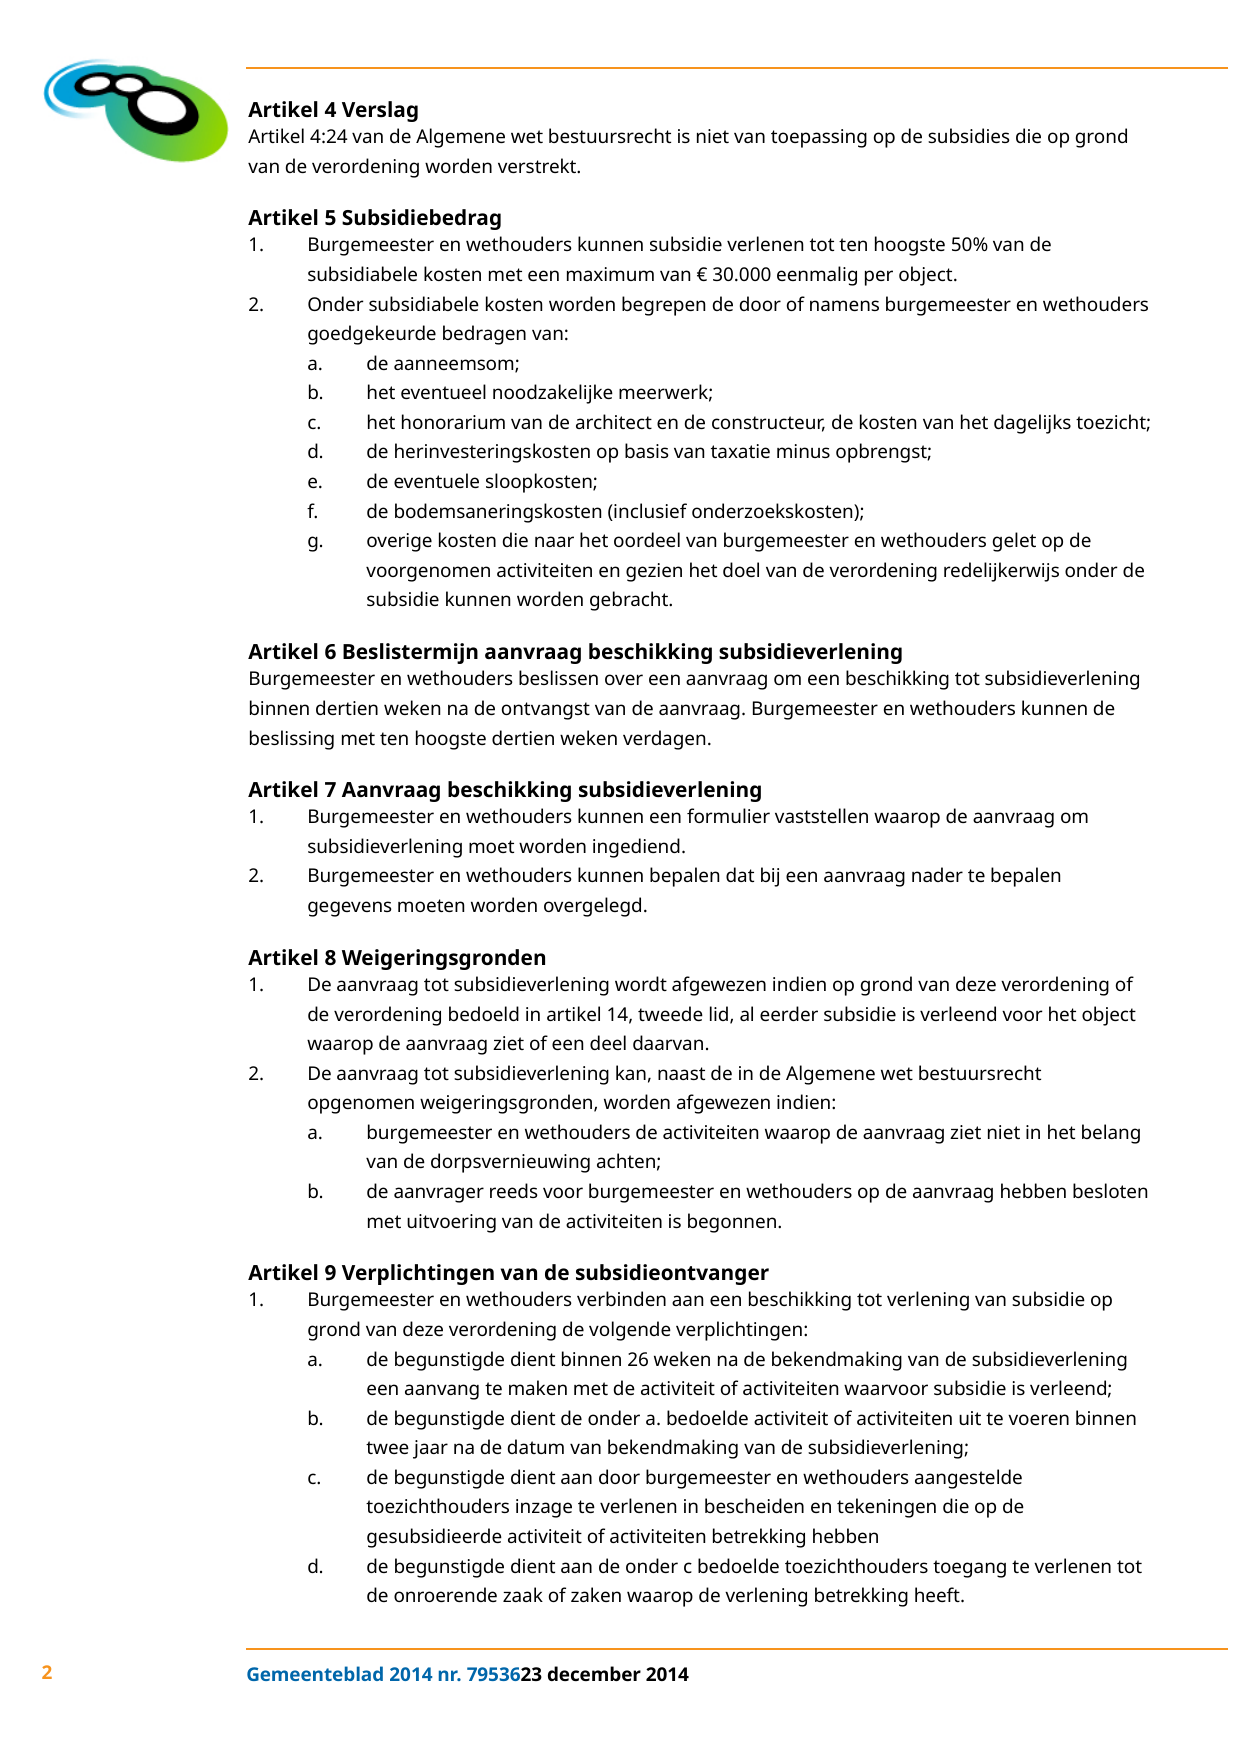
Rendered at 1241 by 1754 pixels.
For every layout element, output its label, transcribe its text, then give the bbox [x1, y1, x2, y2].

list de begunstigde dient aan door burgemeester en wethouders aangestelde toezichthouders inzage te verlenen in bescheiden en tekeningen die op de gesubsidieerde activiteit of activiteiten betrekking hebben [307, 1464, 1152, 1549]
list Burgemeester en wethouders kunnen subsidie verlenen tot ten hoogste 50% van de subsidiabele kosten met een maximum van € 30.000 eenmalig per object. [248, 232, 1152, 287]
list het honorarium van de architect en de constructeur, de kosten van het dagelijks toezicht; [307, 409, 1152, 435]
list de eventuele sloopkosten; [307, 468, 1152, 494]
text Burgemeester en wethouders beslissen over een aanvraag om een beschikking tot subsidieverlening binnen dertien weken na de ontvangst van de aanvraag. Burgemeester en wethouders kunnen de beslissing met ten hoogste dertien weken verdagen. [248, 666, 1152, 750]
list de aanvrager reeds voor burgemeester en wethouders op de aanvraag hebben besloten met uitvoering van de activiteiten is begonnen. [307, 1178, 1152, 1233]
list de herinvesteringskosten op basis van taxatie minus opbrengst; [307, 439, 1152, 464]
list de begunstigde dient binnen 26 weken na de bekendmaking van de subsidieverlening een aanvang te maken met de activiteit of activiteiten waarvoor subsidie is verleend; [307, 1346, 1152, 1401]
text Artikel 4:24 van de Algemene wet bestuursrecht is niet van toepassing op de subsidies die op grond van de verordening worden verstrekt. [248, 123, 1152, 178]
list de bodemsaneringskosten (inclusief onderzoekskosten); [307, 498, 1152, 524]
list Onder subsidiabele kosten worden begrepen de door of namens burgemeester en wethouders goedgekeurde bedragen van: [248, 291, 1152, 346]
text Artikel 4 Verslag [248, 95, 1152, 123]
text Artikel 8 Weigeringsgronden [248, 943, 1152, 971]
list de begunstigde dient aan de onder c bedoelde toezichthouders toegang te verlenen tot de onroerende zaak of zaken waarop de verlening betrekking heeft. [307, 1553, 1152, 1608]
list overige kosten die naar het oordeel van burgemeester en wethouders gelet op de voorgenomen activiteiten en gezien het doel van de verordening redelijkerwijs onder de subsidie kunnen worden gebracht. [307, 527, 1152, 612]
text Artikel 5 Subsidiebedrag [248, 203, 1152, 232]
picture [41, 47, 231, 172]
text Artikel 9 Verplichtingen van de subsidieontvanger [248, 1258, 1152, 1287]
list Burgemeester en wethouders kunnen een formulier vaststellen waarop de aanvraag om subsidieverlening moet worden ingediend. [248, 803, 1152, 859]
list burgemeester en wethouders de activiteiten waarop de aanvraag ziet niet in het belang van de dorpsvernieuwing achten; [307, 1119, 1152, 1174]
list De aanvraag tot subsidieverlening wordt afgewezen indien op grond van deze verordening of de verordening bedoeld in artikel 14, tweede lid, al eerder subsidie is verleend voor het object waarop de aanvraag ziet of een deel daarvan. [248, 971, 1152, 1056]
list de aanneemsom; [307, 350, 1152, 376]
text Artikel 6 Beslistermijn aanvraag beschikking subsidieverlening [248, 637, 1152, 666]
list de begunstigde dient de onder a. bedoelde activiteit of activiteiten uit te voeren binnen twee jaar na de datum van bekendmaking van de subsidieverlening; [307, 1405, 1152, 1460]
list Burgemeester en wethouders verbinden aan een beschikking tot verlening van subsidie op grond van deze verordening de volgende verplichtingen: [248, 1287, 1152, 1342]
list het eventueel noodzakelijke meerwerk; [307, 379, 1152, 405]
list De aanvraag tot subsidieverlening kan, naast de in de Algemene wet bestuursrecht opgenomen weigeringsgronden, worden afgewezen indien: [248, 1060, 1152, 1115]
list Burgemeester en wethouders kunnen bepalen dat bij een aanvraag nader te bepalen gegevens moeten worden overgelegd. [248, 863, 1152, 918]
text Artikel 7 Aanvraag beschikking subsidieverlening [248, 775, 1152, 803]
